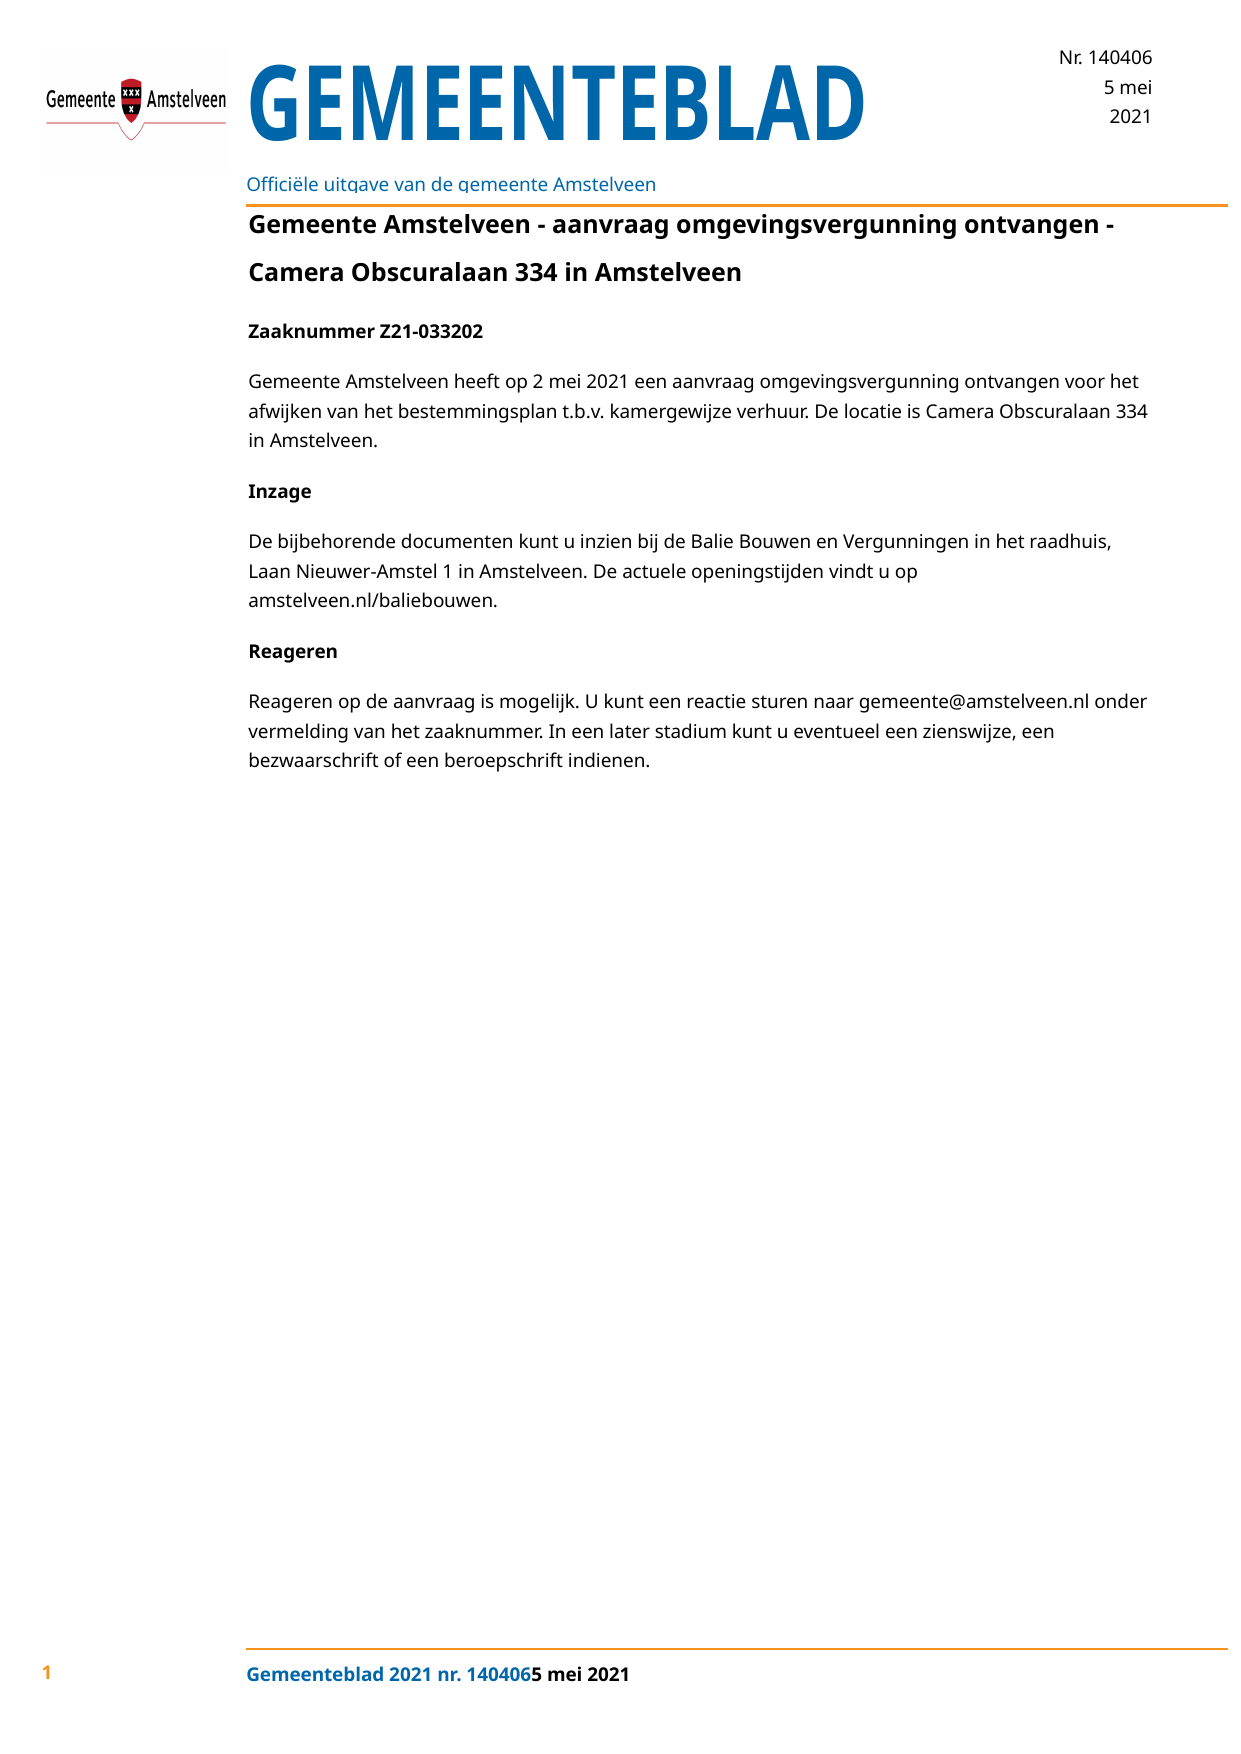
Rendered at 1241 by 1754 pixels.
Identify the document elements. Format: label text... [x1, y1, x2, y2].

text De bijbehorende documenten kunt u inzien bij de Balie Bouwen en Vergunningen in het raadhuis, Laan Nieuwer-Amstel 1 in Amstelveen. De actuele openingstijden vindt u op amstelveen.nl/baliebouwen. [248, 528, 1152, 613]
text Reageren op de aanvraag is mogelijk. U kunt een reactie sturen naar gemeente@amstelveen.nl onder vermelding van het zaaknummer. In een later stadium kunt u eventueel een zienswijze, een bezwaarschrift of een beroepschrift indienen. [248, 688, 1152, 773]
picture [41, 47, 231, 172]
text Zaaknummer Z21-033202 [248, 318, 1152, 344]
text Inzage [248, 478, 1152, 504]
text Reageren [248, 638, 1152, 664]
text Gemeente Amstelveen heeft op 2 mei 2021 een aanvraag omgevingsvergunning ontvangen voor het afwijken van het bestemmingsplan t.b.v. kamergewijze verhuur. De locatie is Camera Obscuralaan 334 in Amstelveen. [248, 368, 1152, 453]
text Gemeente Amstelveen - aanvraag omgevingsvergunning ontvangen - Camera Obscuralaan 334 in Amstelveen [248, 207, 1152, 288]
